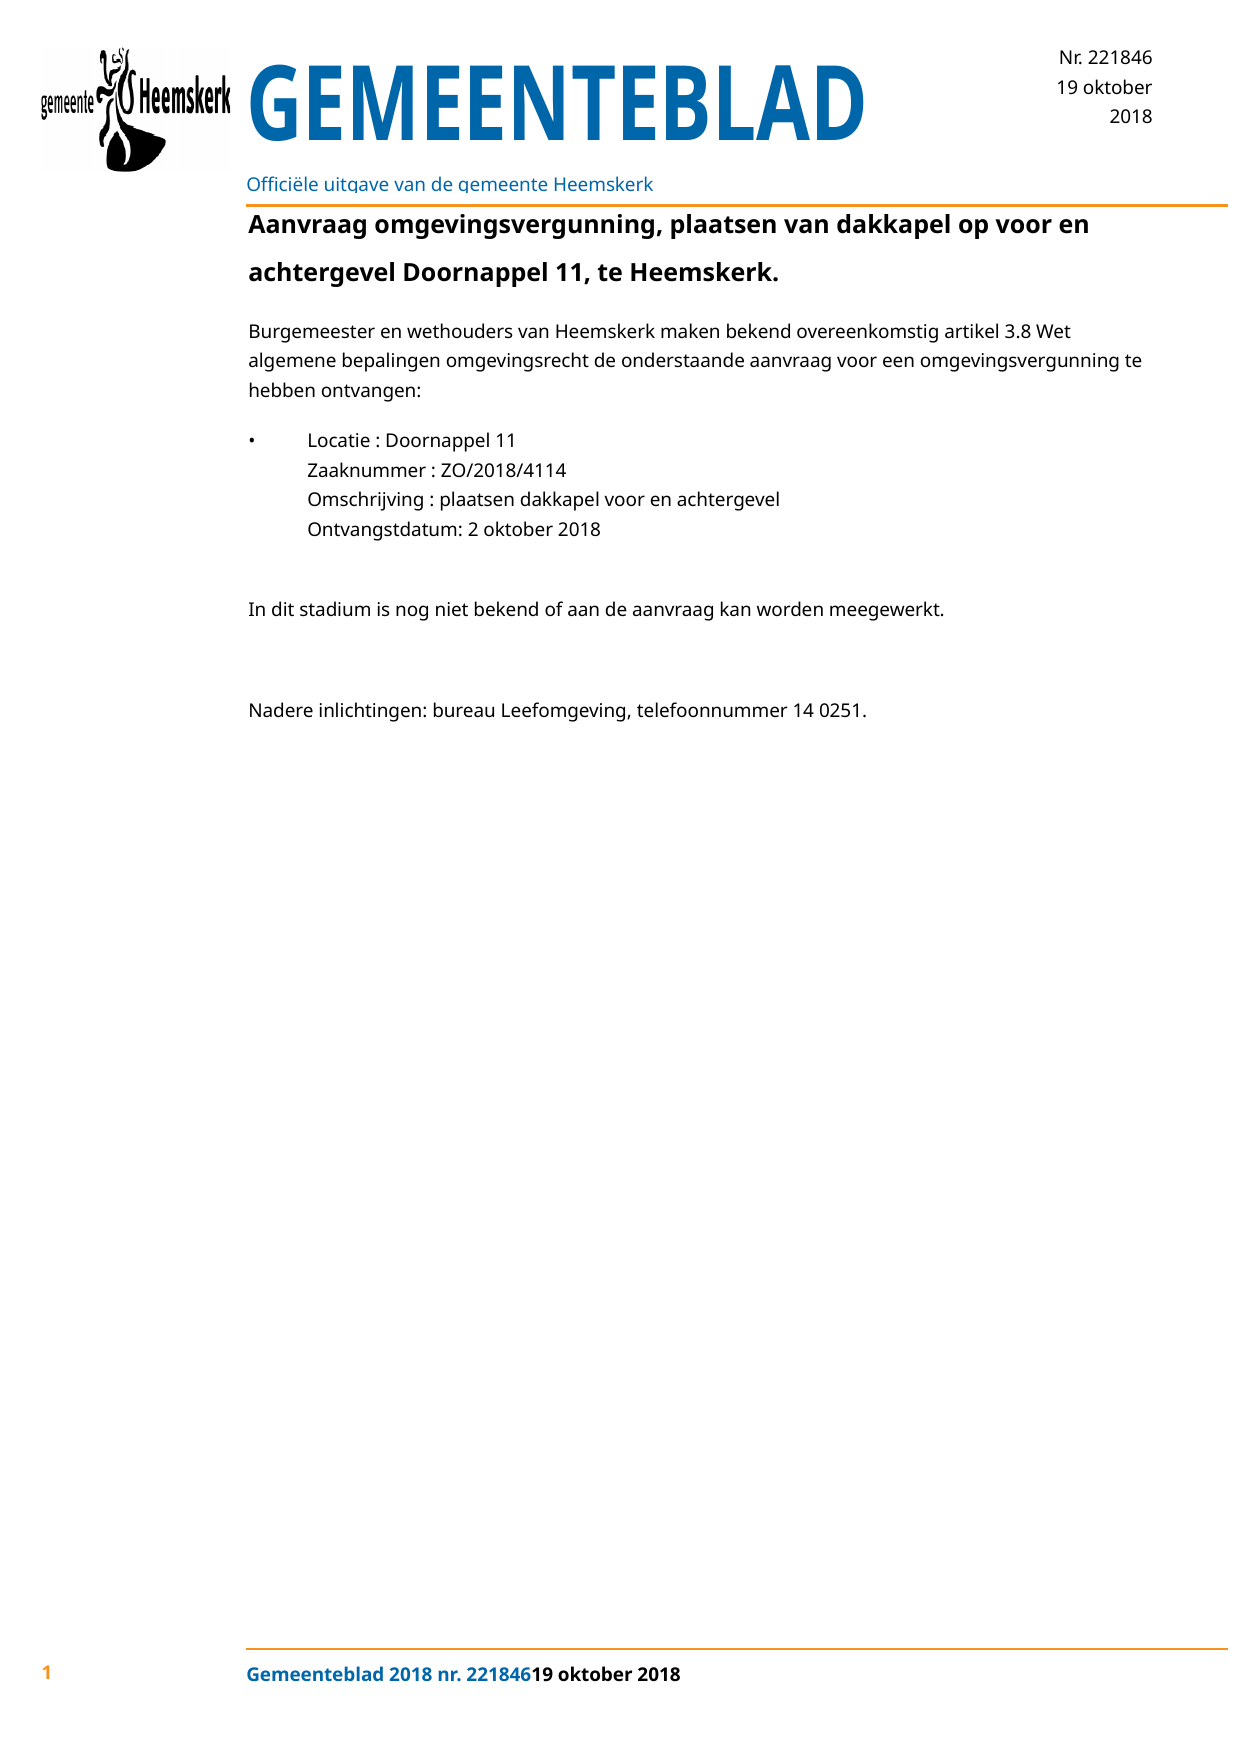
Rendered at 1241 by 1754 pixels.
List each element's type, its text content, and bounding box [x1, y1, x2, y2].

picture [41, 47, 231, 172]
list Omschrijving : plaatsen dakkapel voor en achtergevel [248, 487, 1152, 512]
text Nadere inlichtingen: bureau Leefomgeving, telefoonnummer 14 0251. [248, 697, 1152, 723]
text Aanvraag omgevingsvergunning, plaatsen van dakkapel op voor en achtergevel Doornappel 11, te Heemskerk. [248, 207, 1152, 288]
list Locatie : Doornappel 11 [248, 427, 1152, 453]
text Burgemeester en wethouders van Heemskerk maken bekend overeenkomstig artikel 3.8 Wet algemene bepalingen omgevingsrecht de onderstaande aanvraag voor een omgevingsvergunning te hebben ontvangen: [248, 318, 1152, 403]
list Zaaknummer : ZO/2018/4114 [248, 457, 1152, 483]
list Ontvangstdatum: 2 oktober 2018 [248, 516, 1152, 542]
text In dit stadium is nog niet bekend of aan de aanvraag kan worden meegewerkt. [248, 596, 1152, 622]
